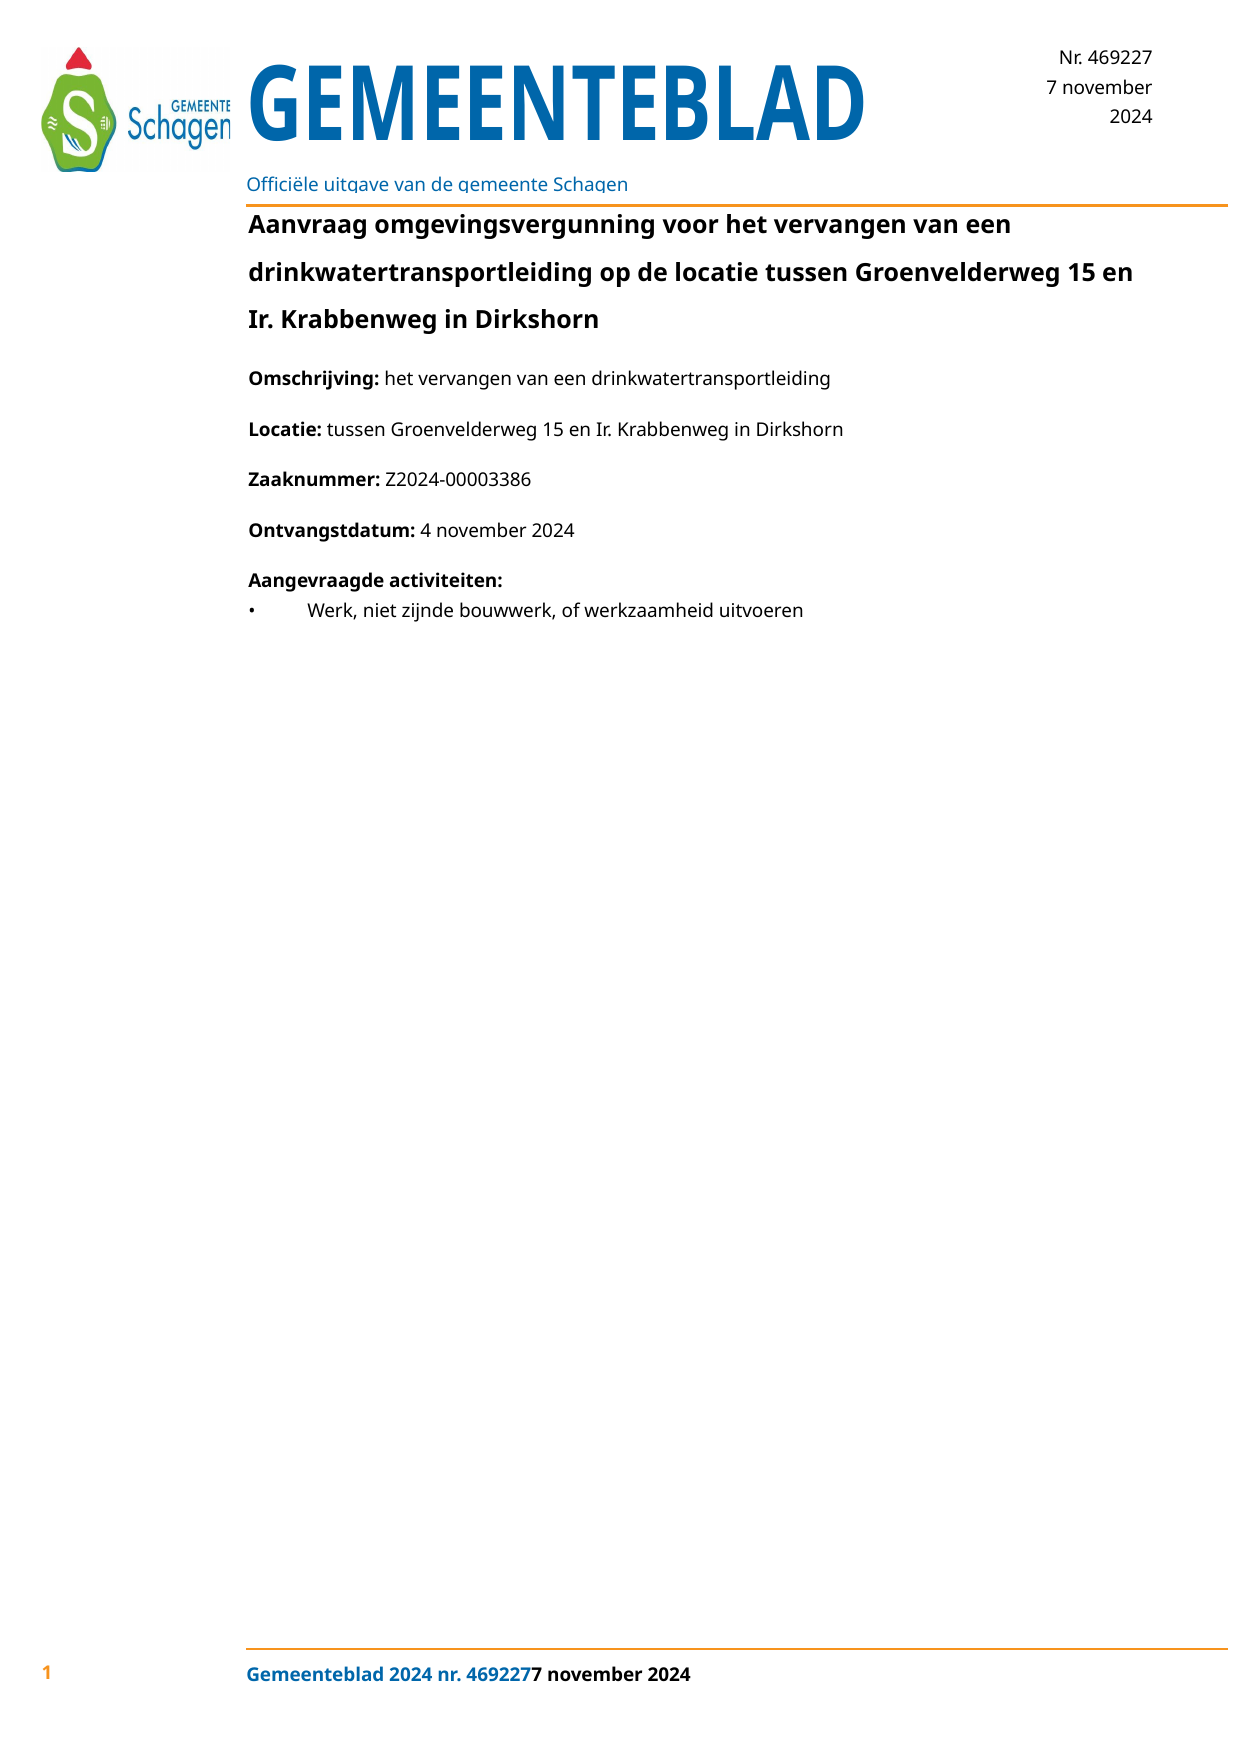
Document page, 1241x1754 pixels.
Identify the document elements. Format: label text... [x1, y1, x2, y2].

list Werk, niet zijnde bouwwerk, of werkzaamheid uitvoeren [248, 597, 1152, 622]
text Zaaknummer: Z2024-00003386 [248, 466, 1152, 492]
text Locatie: tussen Groenvelderweg 15 en Ir. Krabbenweg in Dirkshorn [248, 416, 1152, 442]
picture [41, 47, 231, 172]
text Aanvraag omgevingsvergunning voor het vervangen van een drinkwatertransportleiding op de locatie tussen Groenvelderweg 15 en Ir. Krabbenweg in Dirkshorn [248, 207, 1152, 336]
text Omschrijving: het vervangen van een drinkwatertransportleiding [248, 366, 1152, 391]
text Aangevraagde activiteiten: [248, 567, 1152, 593]
text Ontvangstdatum: 4 november 2024 [248, 517, 1152, 542]
